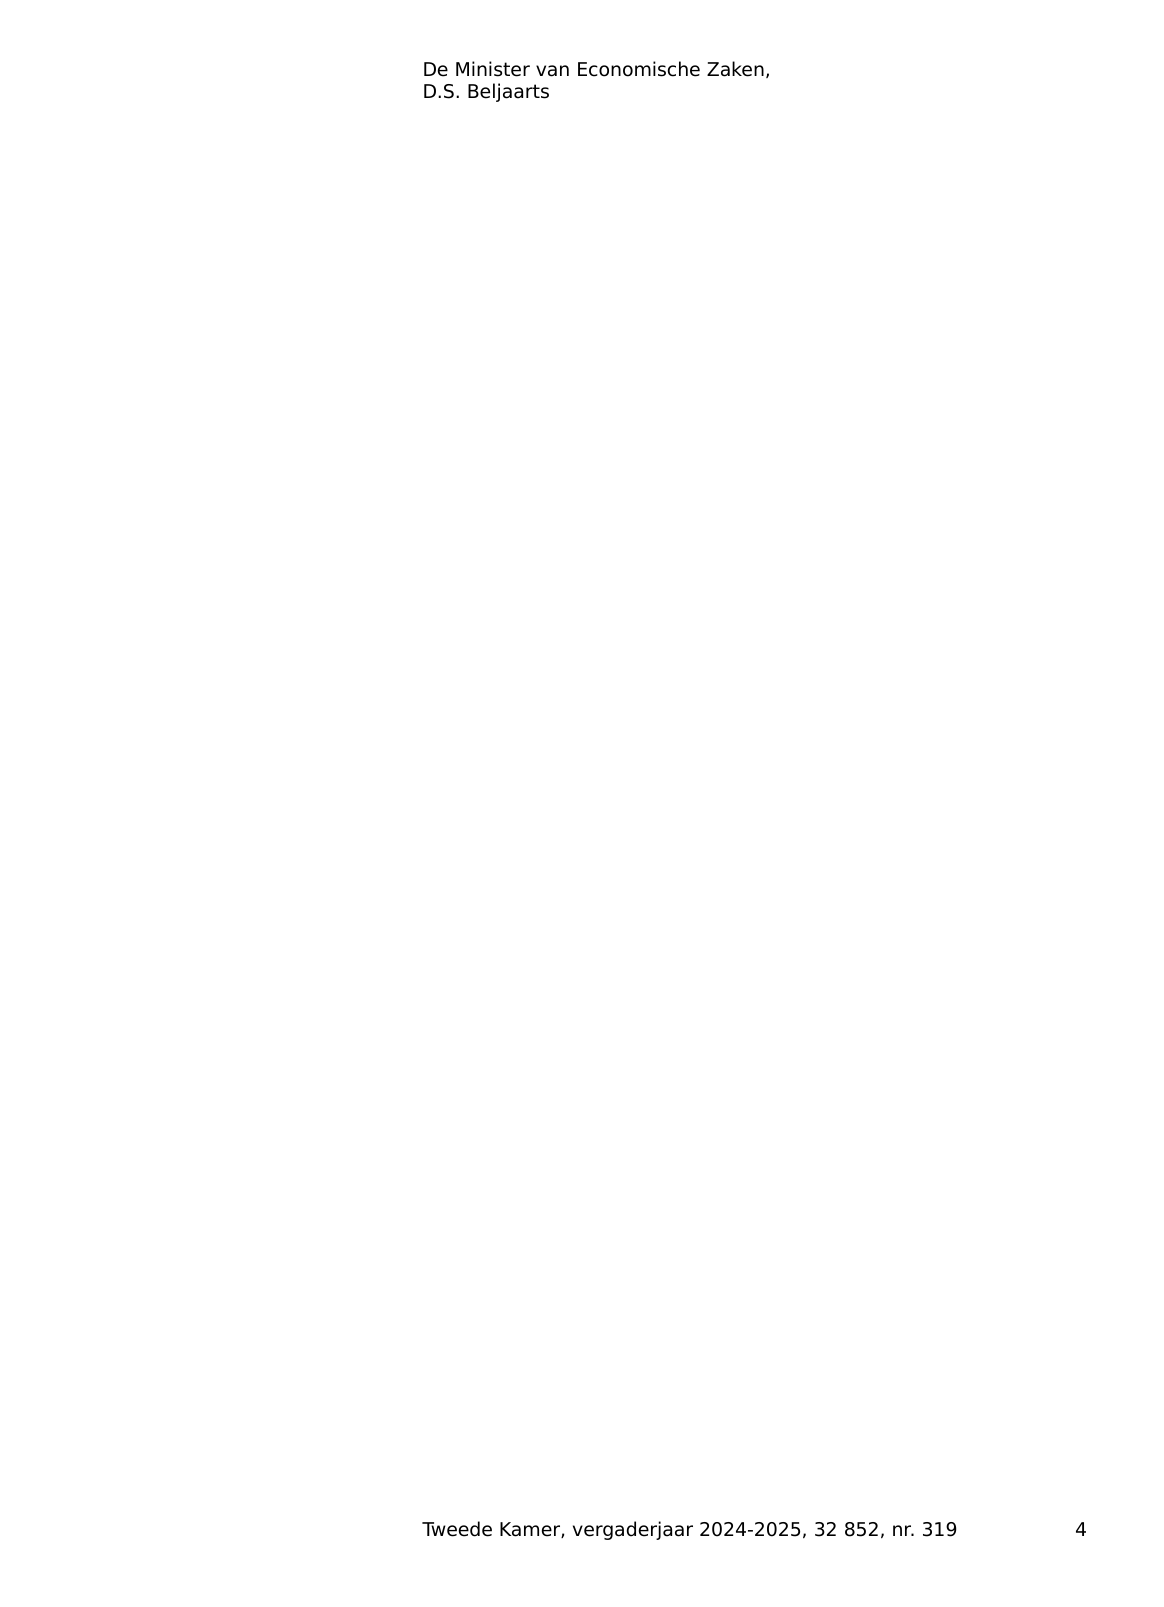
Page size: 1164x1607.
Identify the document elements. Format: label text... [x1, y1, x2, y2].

text De Minister van Economische Zaken, D.S. Beljaarts [422, 59, 1087, 103]
